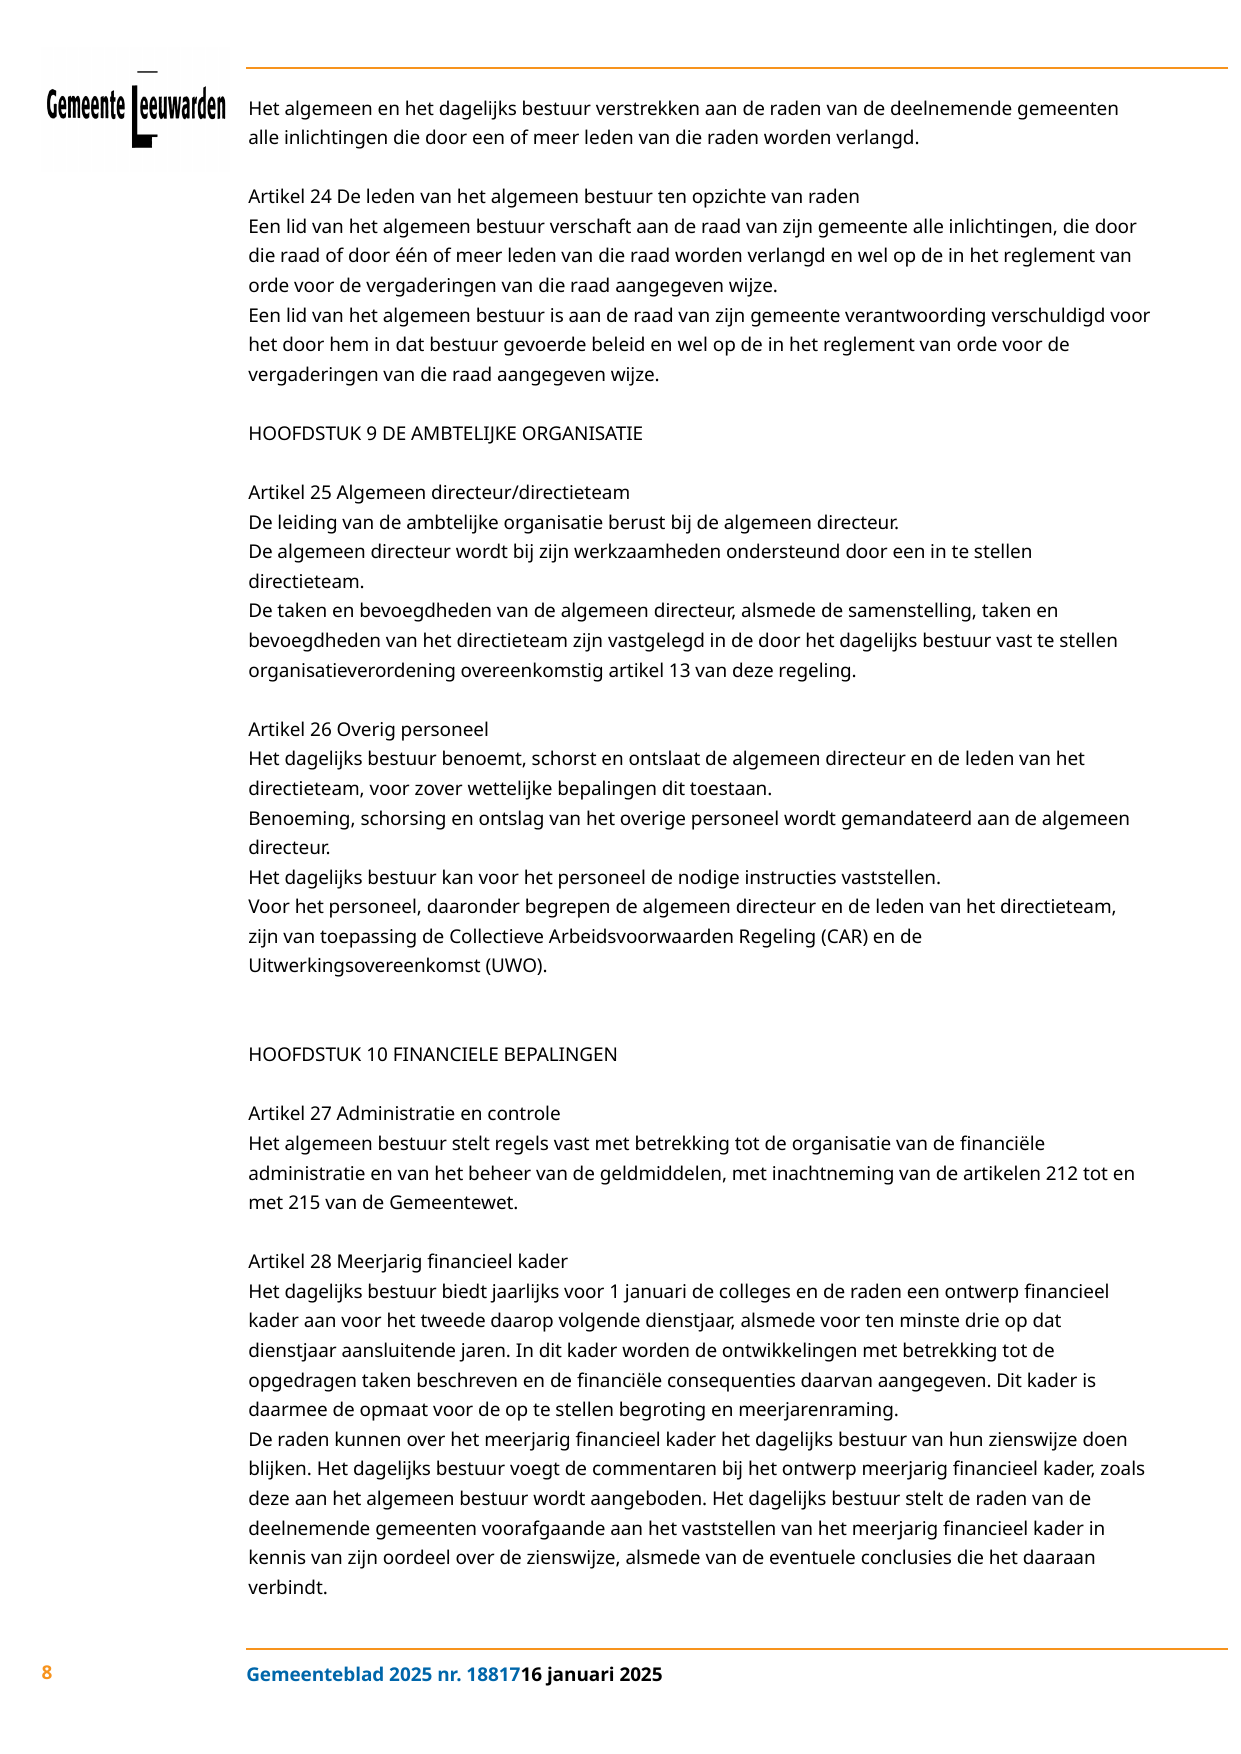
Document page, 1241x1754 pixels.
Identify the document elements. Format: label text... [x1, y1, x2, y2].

text HOOFDSTUK 9 DE AMBTELIJKE ORGANISATIE [248, 420, 1152, 446]
text De taken en bevoegdheden van de algemeen directeur, alsmede de samenstelling, taken en bevoegdheden van het directieteam zijn vastgelegd in de door het dagelijks bestuur vast te stellen organisatieverordening overeenkomstig artikel 13 van deze regeling. [248, 598, 1152, 683]
text De leiding van de ambtelijke organisatie berust bij de algemeen directeur. [248, 509, 1152, 535]
text De raden kunnen over het meerjarig financieel kader het dagelijks bestuur van hun zienswijze doen blijken. Het dagelijks bestuur voegt de commentaren bij het ontwerp meerjarig financieel kader, zoals deze aan het algemeen bestuur wordt aangeboden. Het dagelijks bestuur stelt de raden van de deelnemende gemeenten voorafgaande aan het vaststellen van het meerjarig financieel kader in kennis van zijn oordeel over de zienswijze, alsmede van de eventuele conclusies die het daaraan verbindt. [248, 1426, 1152, 1600]
text Het dagelijks bestuur biedt jaarlijks voor 1 januari de colleges en de raden een ontwerp financieel kader aan voor het tweede daarop volgende dienstjaar, alsmede voor ten minste drie op dat dienstjaar aansluitende jaren. In dit kader worden de ontwikkelingen met betrekking tot de opgedragen taken beschreven en de financiële consequenties daarvan aangegeven. Dit kader is daarmee de opmaat voor de op te stellen begroting en meerjarenraming. [248, 1278, 1152, 1422]
text Het dagelijks bestuur benoemt, schorst en ontslaat de algemeen directeur en de leden van het directieteam, voor zover wettelijke bepalingen dit toestaan. [248, 746, 1152, 801]
text Artikel 24 De leden van het algemeen bestuur ten opzichte van raden [248, 183, 1152, 209]
text Artikel 26 Overig personeel [248, 716, 1152, 742]
text Een lid van het algemeen bestuur verschaft aan de raad van zijn gemeente alle inlichtingen, die door die raad of door één of meer leden van die raad worden verlangd en wel op de in het reglement van orde voor de vergaderingen van die raad aangegeven wijze. [248, 213, 1152, 298]
text Artikel 25 Algemeen directeur/directieteam [248, 479, 1152, 505]
text Het dagelijks bestuur kan voor het personeel de nodige instructies vaststellen. [248, 864, 1152, 890]
text Een lid van het algemeen bestuur is aan de raad van zijn gemeente verantwoording verschuldigd voor het door hem in dat bestuur gevoerde beleid en wel op de in het reglement van orde voor de vergaderingen van die raad aangegeven wijze. [248, 302, 1152, 387]
text Voor het personeel, daaronder begrepen de algemeen directeur en de leden van het directieteam, zijn van toepassing de Collectieve Arbeidsvoorwaarden Regeling (CAR) en de Uitwerkingsovereenkomst (UWO). [248, 893, 1152, 978]
text Het algemeen en het dagelijks bestuur verstrekken aan de raden van de deelnemende gemeenten alle inlichtingen die door een of meer leden van die raden worden verlangd. [248, 95, 1152, 150]
text De algemeen directeur wordt bij zijn werkzaamheden ondersteund door een in te stellen directieteam. [248, 538, 1152, 594]
picture [41, 47, 231, 172]
text Het algemeen bestuur stelt regels vast met betrekking tot de organisatie van de financiële administratie en van het beheer van de geldmiddelen, met inachtneming van de artikelen 212 tot en met 215 van de Gemeentewet. [248, 1130, 1152, 1215]
text Benoeming, schorsing en ontslag van het overige personeel wordt gemandateerd aan de algemeen directeur. [248, 805, 1152, 860]
text Artikel 27 Administratie en controle [248, 1101, 1152, 1126]
text Artikel 28 Meerjarig financieel kader [248, 1248, 1152, 1274]
text HOOFDSTUK 10 FINANCIELE BEPALINGEN [248, 1041, 1152, 1067]
